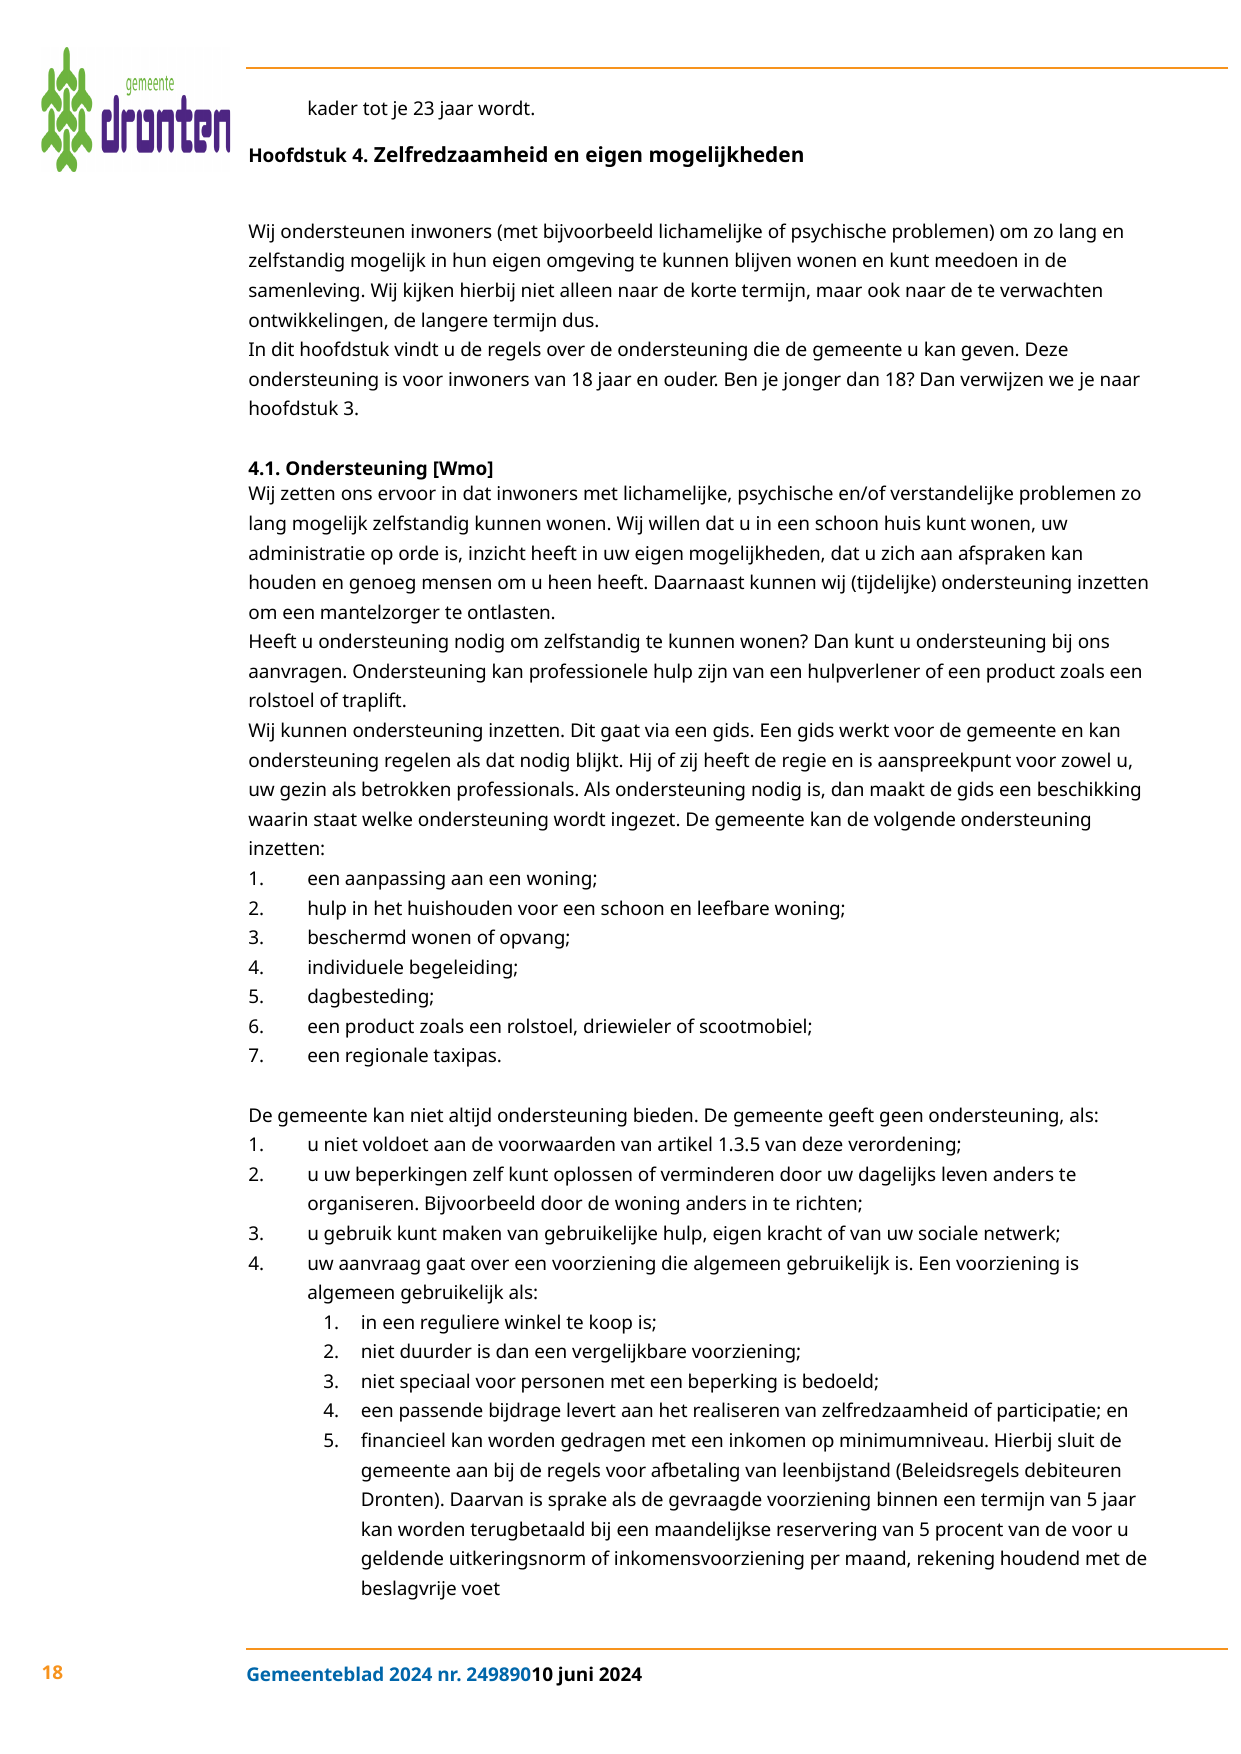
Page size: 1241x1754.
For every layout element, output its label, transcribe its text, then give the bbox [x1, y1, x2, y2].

list beschermd wonen of opvang; [248, 924, 1152, 950]
list een aanpassing aan een woning; [248, 865, 1152, 891]
list een regionale taxipas. [248, 1043, 1152, 1068]
picture [41, 47, 231, 172]
list u gebruik kunt maken van gebruikelijke hulp, eigen kracht of van uw sociale netwerk; [248, 1220, 1152, 1246]
list uw aanvraag gaat over een voorziening die algemeen gebruikelijk is. Een voorziening is algemeen gebruikelijk als: [248, 1250, 1152, 1305]
text Hoofdstuk 4. Zelfredzaamheid en eigen mogelijkheden [248, 140, 1152, 169]
list u uw beperkingen zelf kunt oplossen of verminderen door uw dagelijks leven anders te organiseren. Bijvoorbeeld door de woning anders in te richten; [248, 1161, 1152, 1216]
text Wij ondersteunen inwoners (met bijvoorbeeld lichamelijke of psychische problemen) om zo lang en zelfstandig mogelijk in hun eigen omgeving te kunnen blijven wonen en kunt meedoen in de samenleving. Wij kijken hierbij niet alleen naar de korte termijn, maar ook naar de te verwachten ontwikkelingen, de langere termijn dus. [248, 218, 1152, 333]
list hulp in het huishouden voor een schoon en leefbare woning; [248, 895, 1152, 920]
list niet speciaal voor personen met een beperking is bedoeld; [323, 1368, 1152, 1394]
list financieel kan worden gedragen met een inkomen op minimumniveau. Hierbij sluit de gemeente aan bij de regels voor afbetaling van leenbijstand (Beleidsregels debiteuren Dronten). Daarvan is sprake als de gevraagde voorziening binnen een termijn van 5 jaar kan worden terugbetaald bij een maandelijkse reservering van 5 procent van de voor u geldende uitkeringsnorm of inkomensvoorziening per maand, rekening houdend met de beslagvrije voet [323, 1427, 1152, 1601]
text Wij zetten ons ervoor in dat inwoners met lichamelijke, psychische en/of verstandelijke problemen zo lang mogelijk zelfstandig kunnen wonen. Wij willen dat u in een schoon huis kunt wonen, uw administratie op orde is, inzicht heeft in uw eigen mogelijkheden, dat u zich aan afspraken kan houden en genoeg mensen om u heen heeft. Daarnaast kunnen wij (tijdelijke) ondersteuning inzetten om een mantelzorger te ontlasten. [248, 481, 1152, 624]
text In dit hoofdstuk vindt u de regels over de ondersteuning die de gemeente u kan geven. Deze ondersteuning is voor inwoners van 18 jaar en ouder. Ben je jonger dan 18? Dan verwijzen we je naar hoofdstuk 3. [248, 336, 1152, 421]
list individuele begeleiding; [248, 954, 1152, 979]
text Wij kunnen ondersteuning inzetten. Dit gaat via een gids. Een gids werkt voor de gemeente en kan ondersteuning regelen als dat nodig blijkt. Hij of zij heeft de regie en is aanspreekpunt voor zowel u, uw gezin als betrokken professionals. Als ondersteuning nodig is, dan maakt de gids een beschikking waarin staat welke ondersteuning wordt ingezet. De gemeente kan de volgende ondersteuning inzetten: [248, 717, 1152, 861]
list u niet voldoet aan de voorwaarden van artikel 1.3.5 van deze verordening; [248, 1131, 1152, 1157]
list een product zoals een rolstoel, driewieler of scootmobiel; [248, 1013, 1152, 1039]
text Heeft u ondersteuning nodig om zelfstandig te kunnen wonen? Dan kunt u ondersteuning bij ons aanvragen. Ondersteuning kan professionele hulp zijn van een hulpverlener of een product zoals een rolstoel of traplift. [248, 628, 1152, 713]
list een passende bijdrage levert aan het realiseren van zelfredzaamheid of participatie; en [323, 1398, 1152, 1423]
text 4.1. Ondersteuning [Wmo] [248, 455, 1152, 481]
list in een reguliere winkel te koop is; [323, 1309, 1152, 1334]
list kader tot je 23 jaar wordt. [248, 95, 1152, 121]
list niet duurder is dan een vergelijkbare voorziening; [323, 1338, 1152, 1364]
list dagbesteding; [248, 983, 1152, 1009]
text De gemeente kan niet altijd ondersteuning bieden. De gemeente geeft geen ondersteuning, als: [248, 1102, 1152, 1127]
